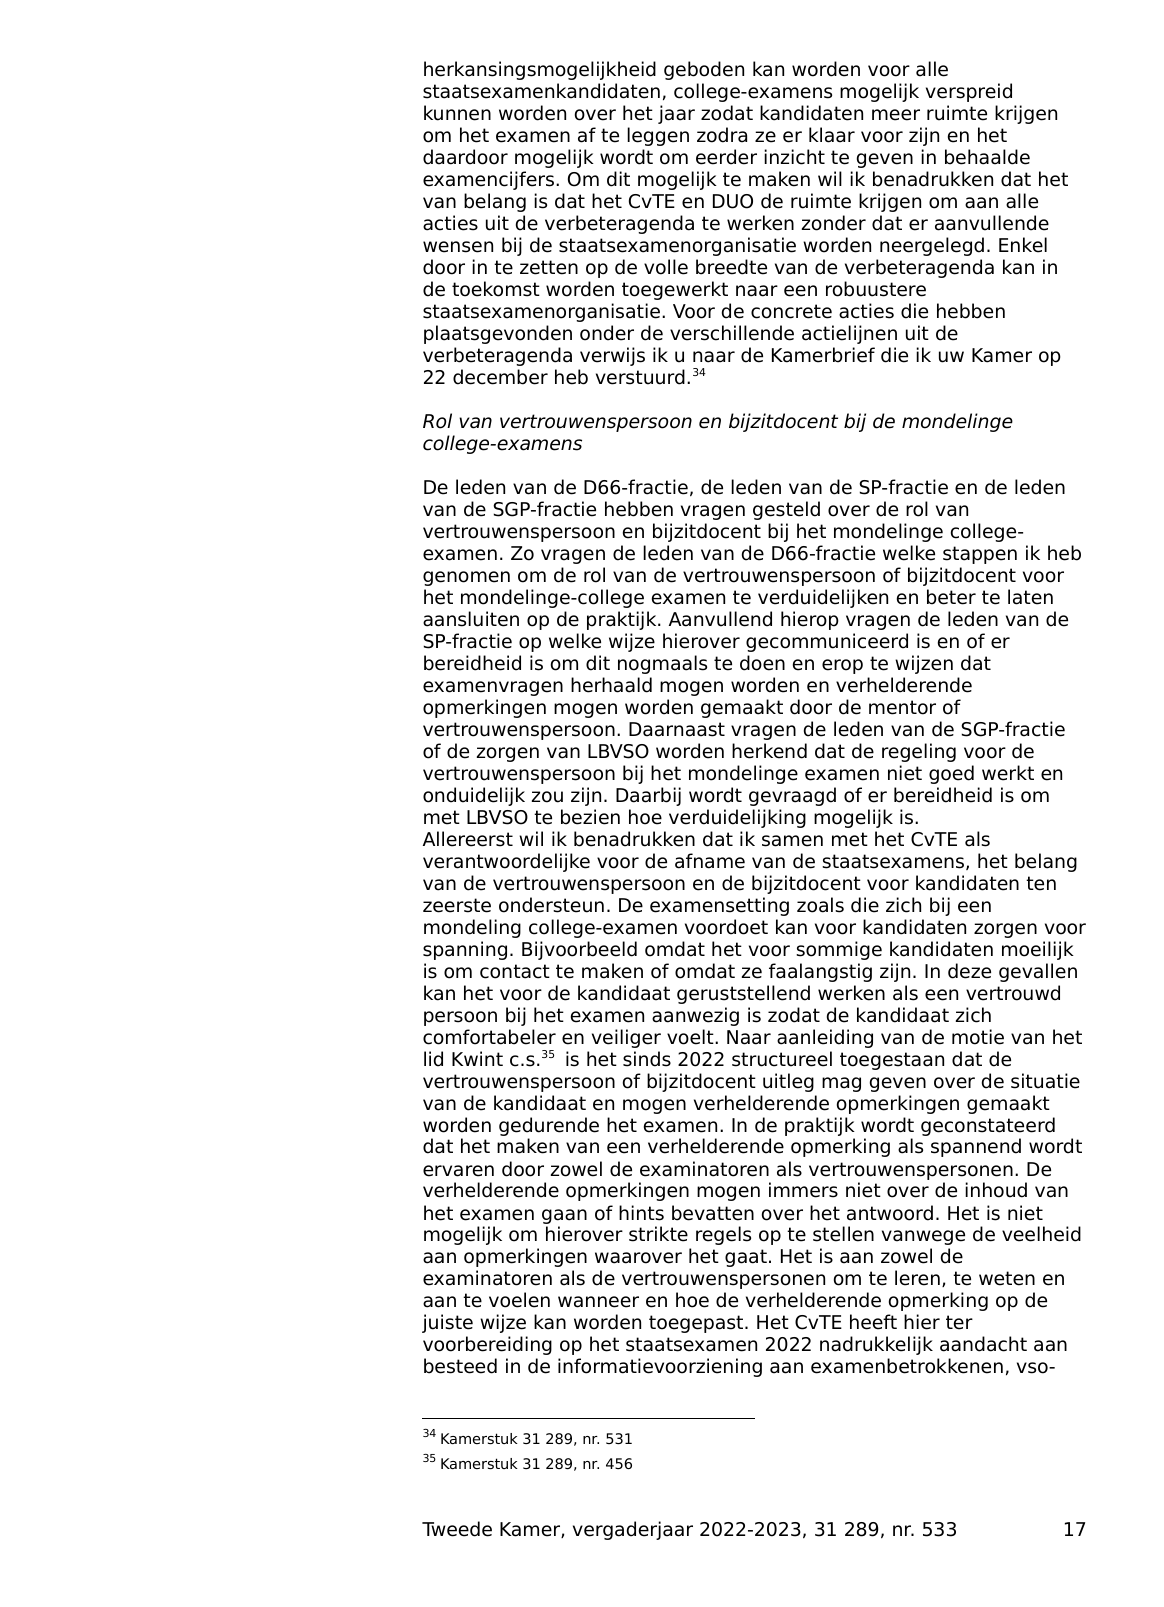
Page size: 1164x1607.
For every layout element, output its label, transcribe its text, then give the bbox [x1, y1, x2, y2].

text Allereerst wil ik benadrukken dat ik samen met het CvTE als verantwoordelijke voor de afname van de staatsexamens, het belang van de vertrouwenspersoon en de bijzitdocent voor kandidaten ten zeerste ondersteun. De examensetting zoals die zich bij een mondeling college-examen voordoet kan voor kandidaten zorgen voor spanning. Bijvoorbeeld omdat het voor sommige kandidaten moeilijk is om contact te maken of omdat ze faalangstig zijn. In deze gevallen kan het voor de kandidaat geruststellend werken als een vertrouwd persoon bij het examen aanwezig is zodat de kandidaat zich comfortabeler en veiliger voelt. Naar aanleiding van de motie van het lid Kwint c.s. is het sinds 2022 structureel toegestaan dat de vertrouwenspersoon of bijzitdocent uitleg mag geven over de situatie van de kandidaat en mogen verhelderende opmerkingen gemaakt worden gedurende het examen. In de praktijk wordt geconstateerd dat het maken van een verhelderende opmerking als spannend wordt ervaren door zowel de examinatoren als vertrouwenspersonen. De verhelderende opmerkingen mogen immers niet over de inhoud van het examen gaan of hints bevatten over het antwoord. Het is niet mogelijk om hierover strikte regels op te stellen vanwege de veelheid aan opmerkingen waarover het gaat. Het is aan zowel de examinatoren als de vertrouwenspersonen om te leren, te weten en aan te voelen wanneer en hoe de verhelderende opmerking op de juiste wijze kan worden toegepast. Het CvTE heeft hier ter voorbereiding op het staatsexamen 2022 nadrukkelijk aandacht aan besteed in de informatievoorziening aan examenbetrokkenen, vso- [422, 829, 1087, 1378]
subtitle Rol van vertrouwenspersoon en bijzitdocent bij de mondelinge college-examens [422, 411, 1087, 455]
text De leden van de D66-fractie, de leden van de SP-fractie en de leden van de SGP-fractie hebben vragen gesteld over de rol van vertrouwenspersoon en bijzitdocent bij het mondelinge college-examen. Zo vragen de leden van de D66-fractie welke stappen ik heb genomen om de rol van de vertrouwenspersoon of bijzitdocent voor het mondelinge-college examen te verduidelijken en beter te laten aansluiten op de praktijk. Aanvullend hierop vragen de leden van de SP-fractie op welke wijze hierover gecommuniceerd is en of er bereidheid is om dit nogmaals te doen en erop te wijzen dat examenvragen herhaald mogen worden en verhelderende opmerkingen mogen worden gemaakt door de mentor of vertrouwenspersoon. Daarnaast vragen de leden van de SGP-fractie of de zorgen van LBVSO worden herkend dat de regeling voor de vertrouwenspersoon bij het mondelinge examen niet goed werkt en onduidelijk zou zijn. Daarbij wordt gevraagd of er bereidheid is om met LBVSO te bezien hoe verduidelijking mogelijk is. [422, 477, 1087, 829]
text Kamerstuk 31 289, nr. 456 [422, 1452, 1087, 1474]
text Kamerstuk 31 289, nr. 531 [422, 1427, 1087, 1449]
text herkansingsmogelijkheid geboden kan worden voor alle staatsexamenkandidaten, college-examens mogelijk verspreid kunnen worden over het jaar zodat kandidaten meer ruimte krijgen om het examen af te leggen zodra ze er klaar voor zijn en het daardoor mogelijk wordt om eerder inzicht te geven in behaalde examencijfers. Om dit mogelijk te maken wil ik benadrukken dat het van belang is dat het CvTE en DUO de ruimte krijgen om aan alle acties uit de verbeteragenda te werken zonder dat er aanvullende wensen bij de staatsexamenorganisatie worden neergelegd. Enkel door in te zetten op de volle breedte van de verbeteragenda kan in de toekomst worden toegewerkt naar een robuustere staatsexamenorganisatie. Voor de concrete acties die hebben plaatsgevonden onder de verschillende actielijnen uit de verbeteragenda verwijs ik u naar de Kamerbrief die ik uw Kamer op 22 december heb verstuurd. [422, 59, 1087, 389]
